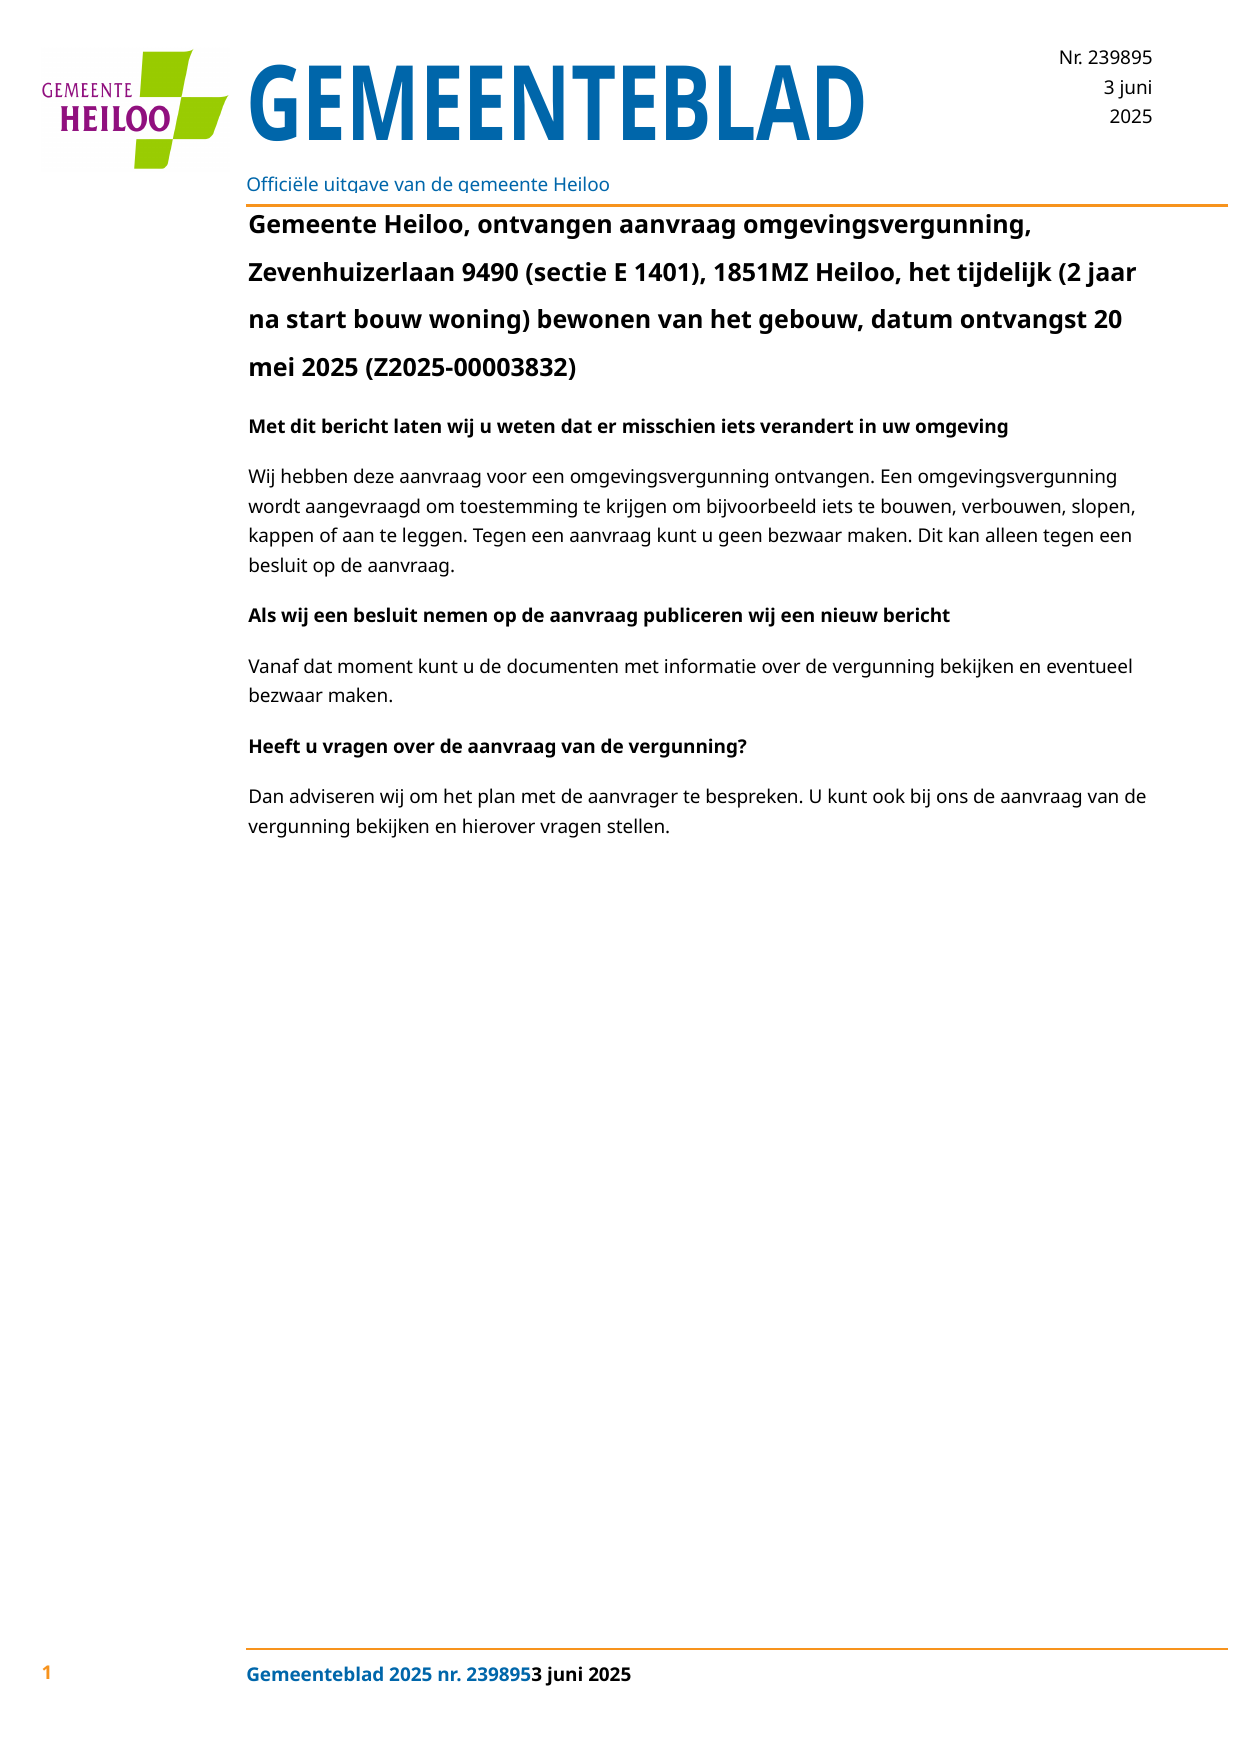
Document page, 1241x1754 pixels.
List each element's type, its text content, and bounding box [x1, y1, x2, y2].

picture [41, 47, 231, 172]
text Wij hebben deze aanvraag voor een omgevingsvergunning ontvangen. Een omgevingsvergunning wordt aangevraagd om toestemming te krijgen om bijvoorbeeld iets te bouwen, verbouwen, slopen, kappen of aan te leggen. Tegen een aanvraag kunt u geen bezwaar maken. Dit kan alleen tegen een besluit op de aanvraag. [248, 463, 1152, 578]
text Gemeente Heiloo, ontvangen aanvraag omgevingsvergunning, Zevenhuizerlaan 9490 (sectie E 1401), 1851MZ Heiloo, het tijdelijk (2 jaar na start bouw woning) bewonen van het gebouw, datum ontvangst 20 mei 2025 (Z2025-00003832) [248, 207, 1152, 384]
text Met dit bericht laten wij u weten dat er misschien iets verandert in uw omgeving [248, 413, 1152, 439]
text Heeft u vragen over de aanvraag van de vergunning? [248, 733, 1152, 759]
text Als wij een besluit nemen op de aanvraag publiceren wij een nieuw bericht [248, 603, 1152, 628]
text Dan adviseren wij om het plan met de aanvrager te bespreken. U kunt ook bij ons de aanvraag van de vergunning bekijken en hierover vragen stellen. [248, 783, 1152, 839]
text Vanaf dat moment kunt u de documenten met informatie over de vergunning bekijken en eventueel bezwaar maken. [248, 653, 1152, 708]
